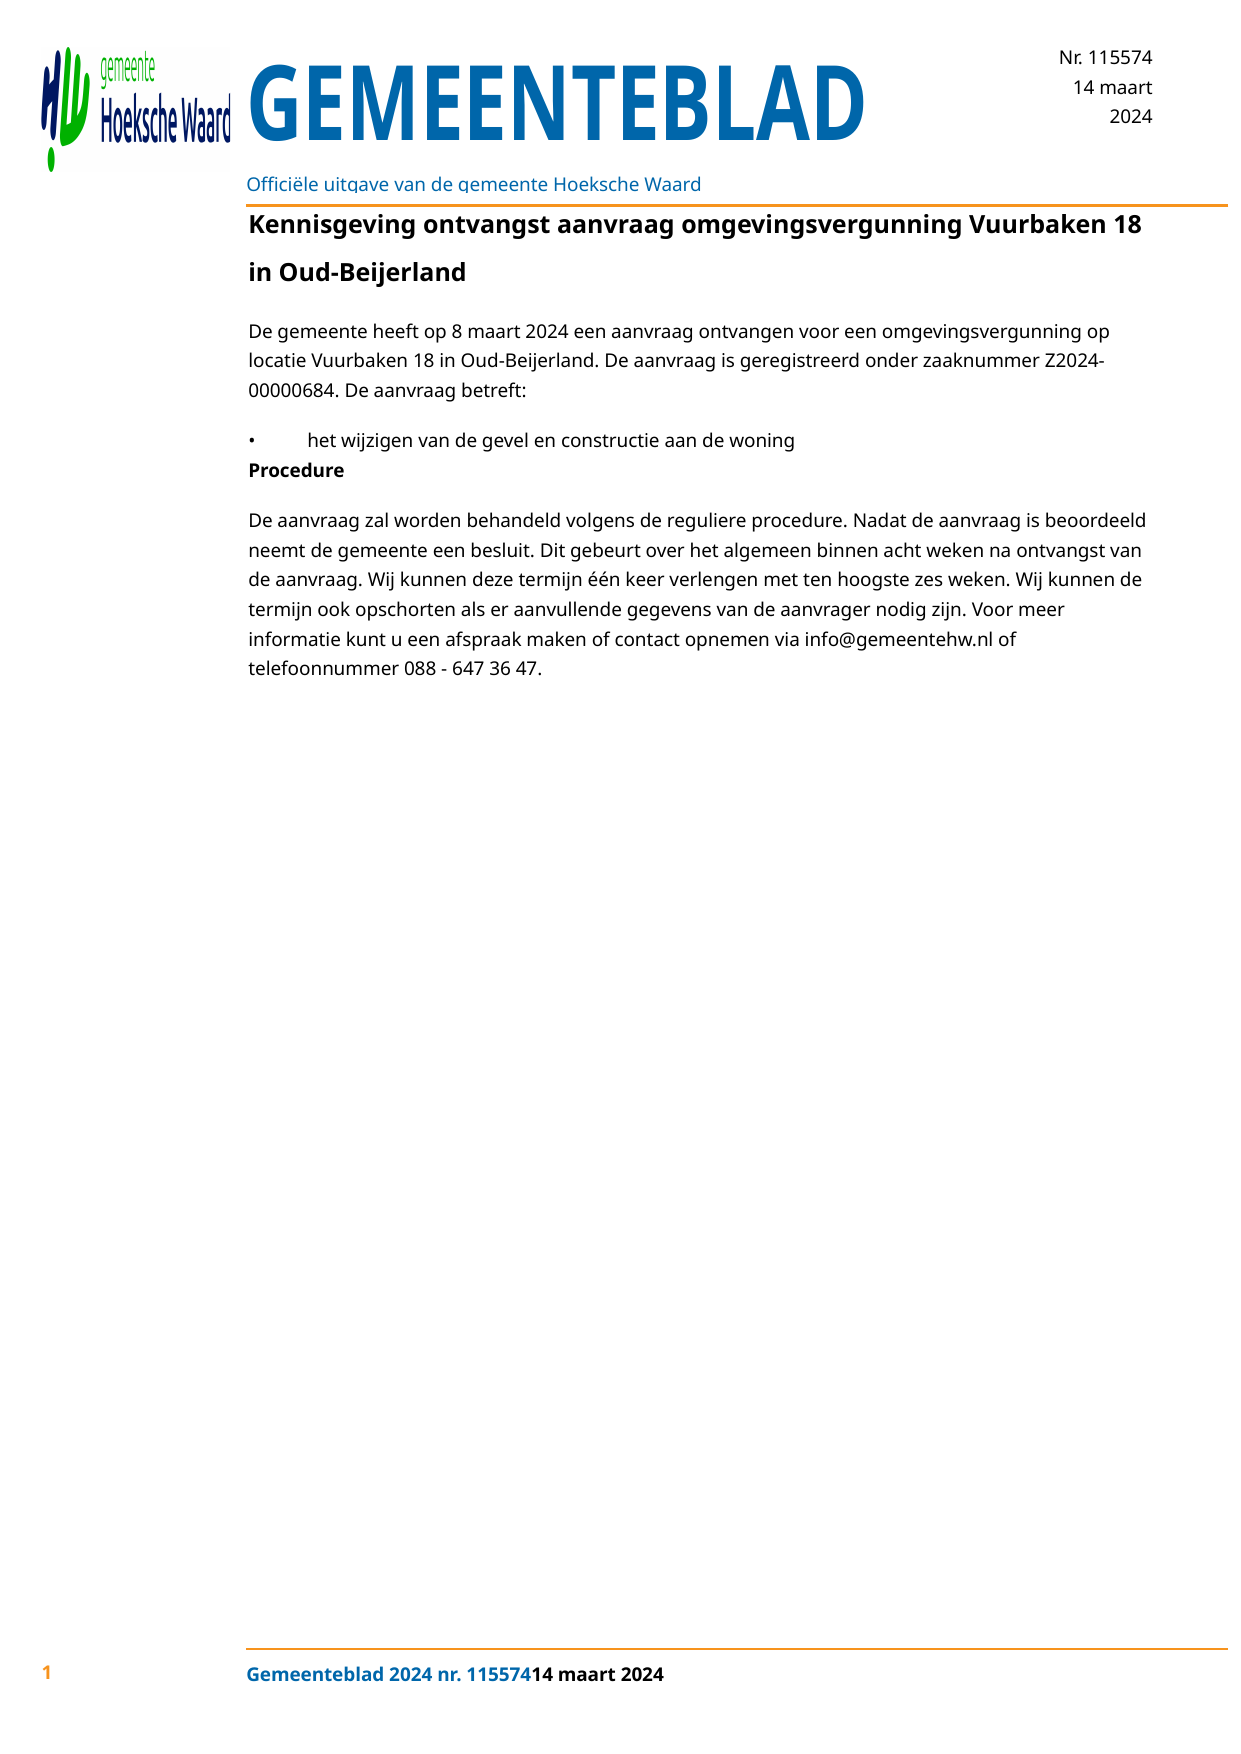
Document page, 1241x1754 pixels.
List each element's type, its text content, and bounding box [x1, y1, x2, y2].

text De gemeente heeft op 8 maart 2024 een aanvraag ontvangen voor een omgevingsvergunning op locatie Vuurbaken 18 in Oud-Beijerland. De aanvraag is geregistreerd onder zaaknummer Z2024-00000684. De aanvraag betreft: [248, 318, 1152, 403]
list het wijzigen van de gevel en constructie aan de woning [248, 427, 1152, 453]
text Procedure [248, 457, 1152, 483]
text Kennisgeving ontvangst aanvraag omgevingsvergunning Vuurbaken 18 in Oud-Beijerland [248, 207, 1152, 288]
text De aanvraag zal worden behandeld volgens de reguliere procedure. Nadat de aanvraag is beoordeeld neemt de gemeente een besluit. Dit gebeurt over het algemeen binnen acht weken na ontvangst van de aanvraag. Wij kunnen deze termijn één keer verlengen met ten hoogste zes weken. Wij kunnen de termijn ook opschorten als er aanvullende gegevens van de aanvrager nodig zijn. Voor meer informatie kunt u een afspraak maken of contact opnemen via info@gemeentehw.nl of telefoonnummer 088 - 647 36 47. [248, 507, 1152, 681]
picture [41, 47, 231, 172]
